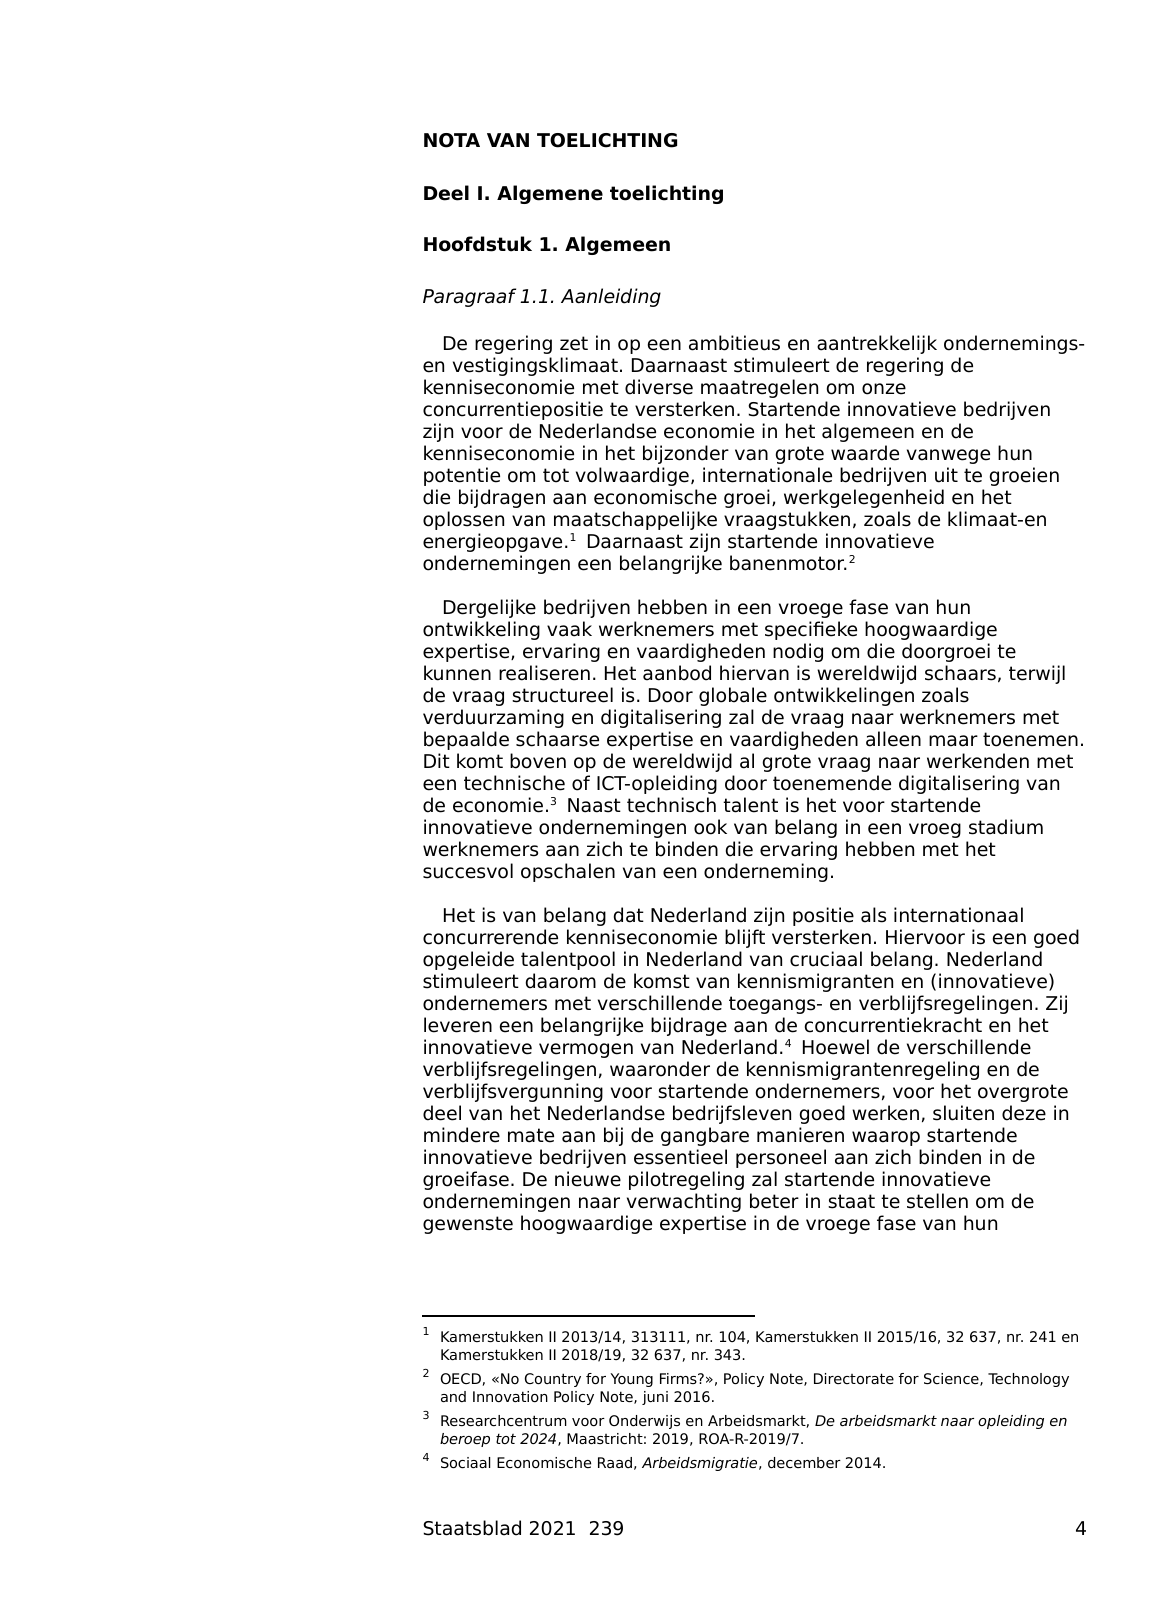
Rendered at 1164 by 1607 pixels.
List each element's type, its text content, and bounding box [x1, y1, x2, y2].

text OECD, «No Country for Young Firms?», Policy Note, Directorate for Science, Technology and Innovation Policy Note, juni 2016. [422, 1367, 1087, 1406]
subtitle Hoofdstuk 1. Algemeen [422, 234, 1087, 256]
text Researchcentrum voor Onderwijs en Arbeidsmarkt, De arbeidsmarkt naar opleiding en beroep tot 2024, Maastricht: 2019, ROA-R-2019/7. [422, 1409, 1087, 1448]
text Kamerstukken II 2013/14, 313111, nr. 104, Kamerstukken II 2015/16, 32 637, nr. 241 en Kamerstukken II 2018/19, 32 637, nr. 343. [422, 1325, 1087, 1364]
subtitle Deel I. Algemene toelichting [422, 182, 1087, 204]
text Sociaal Economische Raad, Arbeidsmigratie, december 2014. [422, 1451, 1087, 1473]
text De regering zet in op een ambitieus en aantrekkelijk ondernemings- en vestigingsklimaat. Daarnaast stimuleert de regering de kenniseconomie met diverse maatregelen om onze concurrentiepositie te versterken. Startende innovatieve bedrijven zijn voor de Nederlandse economie in het algemeen en de kenniseconomie in het bijzonder van grote waarde vanwege hun potentie om tot volwaardige, internationale bedrijven uit te groeien die bijdragen aan economische groei, werkgelegenheid en het oplossen van maatschappelijke vraagstukken, zoals de klimaat-en energieopgave. Daarnaast zijn startende innovatieve ondernemingen een belangrijke banenmotor. [422, 333, 1087, 575]
text Dergelijke bedrijven hebben in een vroege fase van hun ontwikkeling vaak werknemers met specifieke hoogwaardige expertise, ervaring en vaardigheden nodig om die doorgroei te kunnen realiseren. Het aanbod hiervan is wereldwijd schaars, terwijl de vraag structureel is. Door globale ontwikkelingen zoals verduurzaming en digitalisering zal de vraag naar werknemers met bepaalde schaarse expertise en vaardigheden alleen maar toenemen. Dit komt boven op de wereldwijd al grote vraag naar werkenden met een technische of ICT-opleiding door toenemende digitalisering van de economie. Naast technisch talent is het voor startende innovatieve ondernemingen ook van belang in een vroeg stadium werknemers aan zich te binden die ervaring hebben met het succesvol opschalen van een onderneming. [422, 597, 1087, 883]
subtitle NOTA VAN TOELICHTING [422, 130, 1087, 152]
text Het is van belang dat Nederland zijn positie als internationaal concurrerende kenniseconomie blijft versterken. Hiervoor is een goed opgeleide talentpool in Nederland van cruciaal belang. Nederland stimuleert daarom de komst van kennismigranten en (innovatieve) ondernemers met verschillende toegangs- en verblijfsregelingen. Zij leveren een belangrijke bijdrage aan de concurrentiekracht en het innovatieve vermogen van Nederland. Hoewel de verschillende verblijfsregelingen, waaronder de kennismigrantenregeling en de verblijfsvergunning voor startende ondernemers, voor het overgrote deel van het Nederlandse bedrijfsleven goed werken, sluiten deze in mindere mate aan bij de gangbare manieren waarop startende innovatieve bedrijven essentieel personeel aan zich binden in de groeifase. De nieuwe pilotregeling zal startende innovatieve ondernemingen naar verwachting beter in staat te stellen om de gewenste hoogwaardige expertise in de vroege fase van hun [422, 905, 1087, 1235]
subtitle Paragraaf 1.1. Aanleiding [422, 286, 1087, 308]
